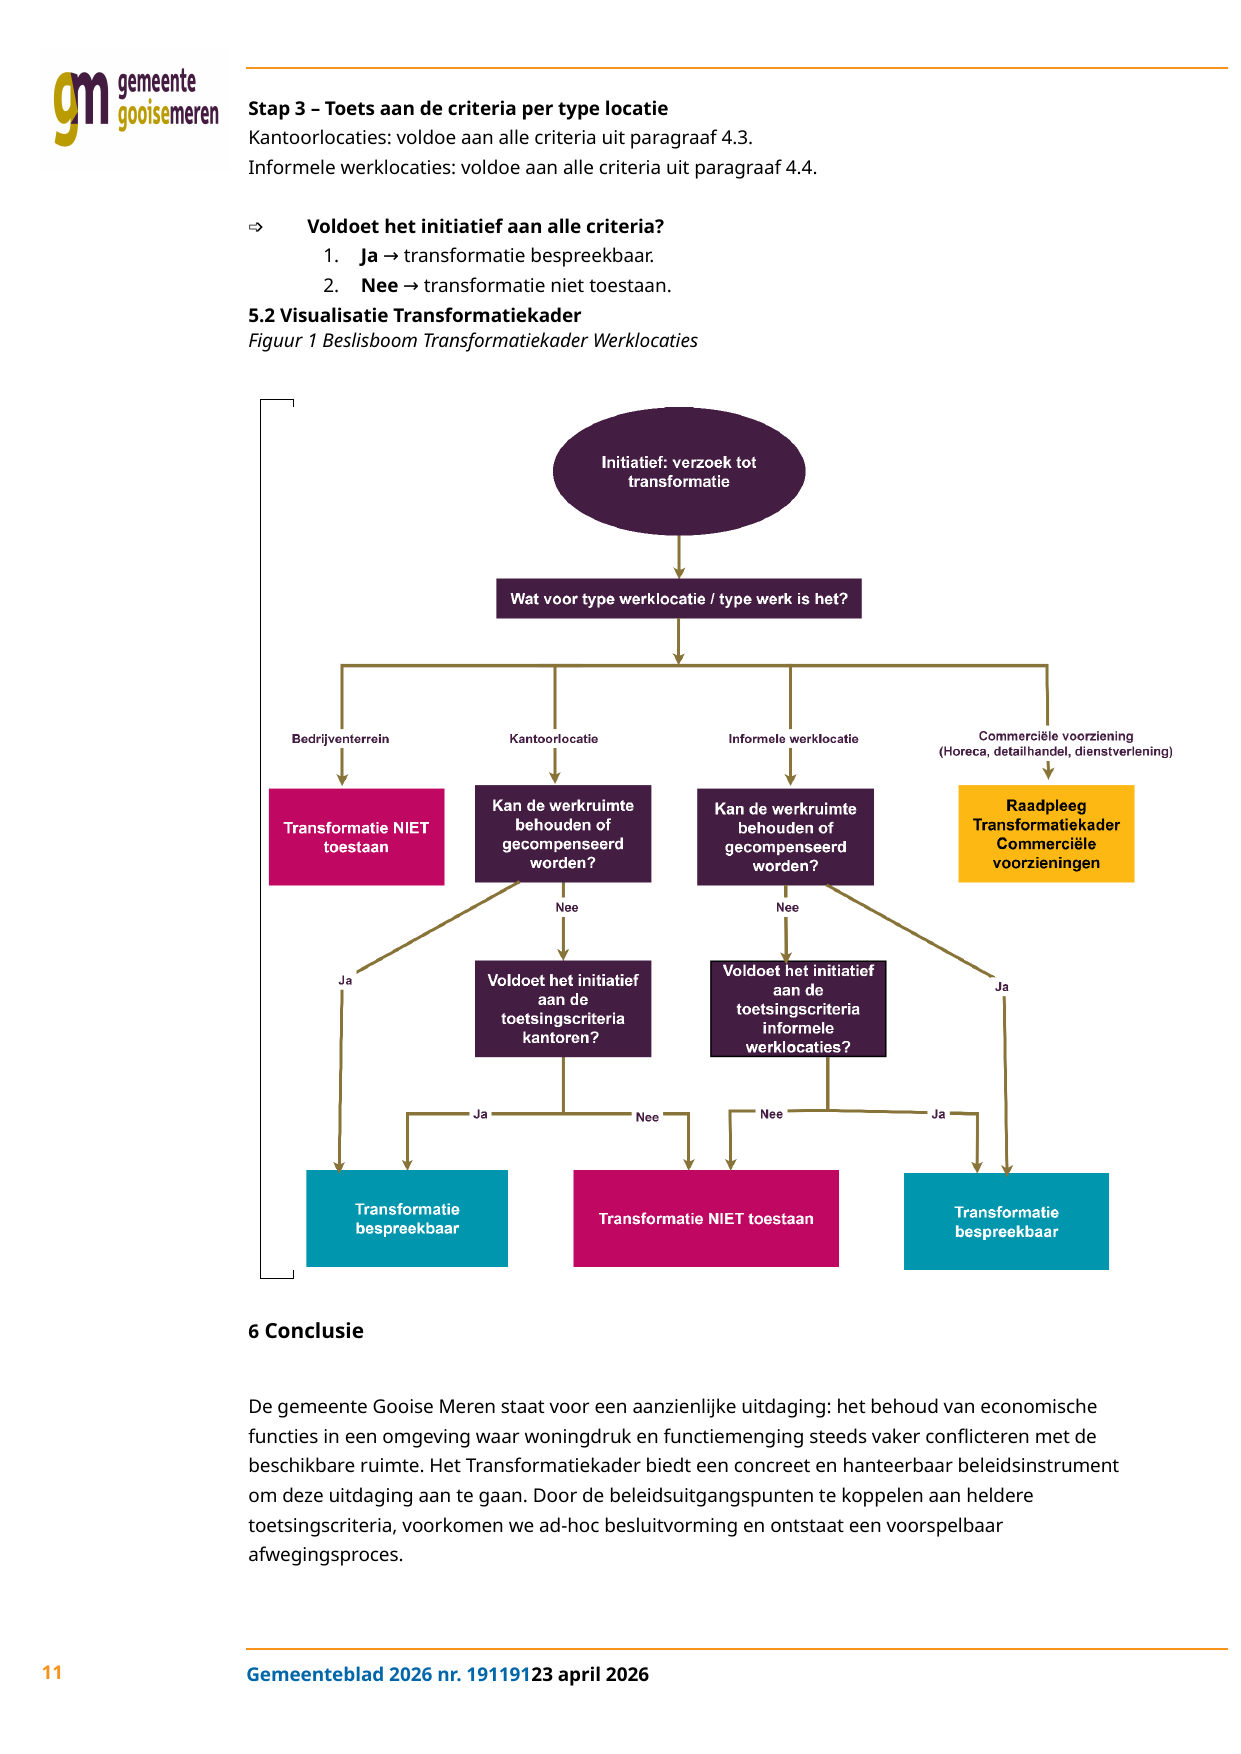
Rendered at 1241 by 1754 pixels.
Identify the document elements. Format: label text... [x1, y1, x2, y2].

text Stap 3 – Toets aan de criteria per type locatie [248, 95, 1152, 121]
text 5.2 Visualisatie Transformatiekader [248, 302, 1152, 328]
text Figuur 1 Beslisboom Transformatiekader Werklocaties [248, 328, 1152, 353]
text 6 Conclusie [248, 1316, 1152, 1344]
picture [41, 47, 231, 172]
picture [268, 407, 1173, 1270]
list Nee → transformatie niet toestaan. [323, 272, 1152, 298]
list Voldoet het initiatief aan alle criteria? [248, 213, 1152, 239]
text Informele werklocaties: voldoe aan alle criteria uit paragraaf 4.4. [248, 154, 1152, 180]
text De gemeente Gooise Meren staat voor een aanzienlijke uitdaging: het behoud van economische functies in een omgeving waar woningdruk en functiemenging steeds vaker conflicteren met de beschikbare ruimte. Het Transformatiekader biedt een concreet en hanteerbaar beleidsinstrument om deze uitdaging aan te gaan. Door de beleidsuitgangspunten te koppelen aan heldere toetsingscriteria, voorkomen we ad-hoc besluitvorming en ontstaat een voorspelbaar afwegingsproces. [248, 1393, 1152, 1567]
text Kantoorlocaties: voldoe aan alle criteria uit paragraaf 4.3. [248, 124, 1152, 150]
list Ja → transformatie bespreekbaar. [323, 243, 1152, 268]
